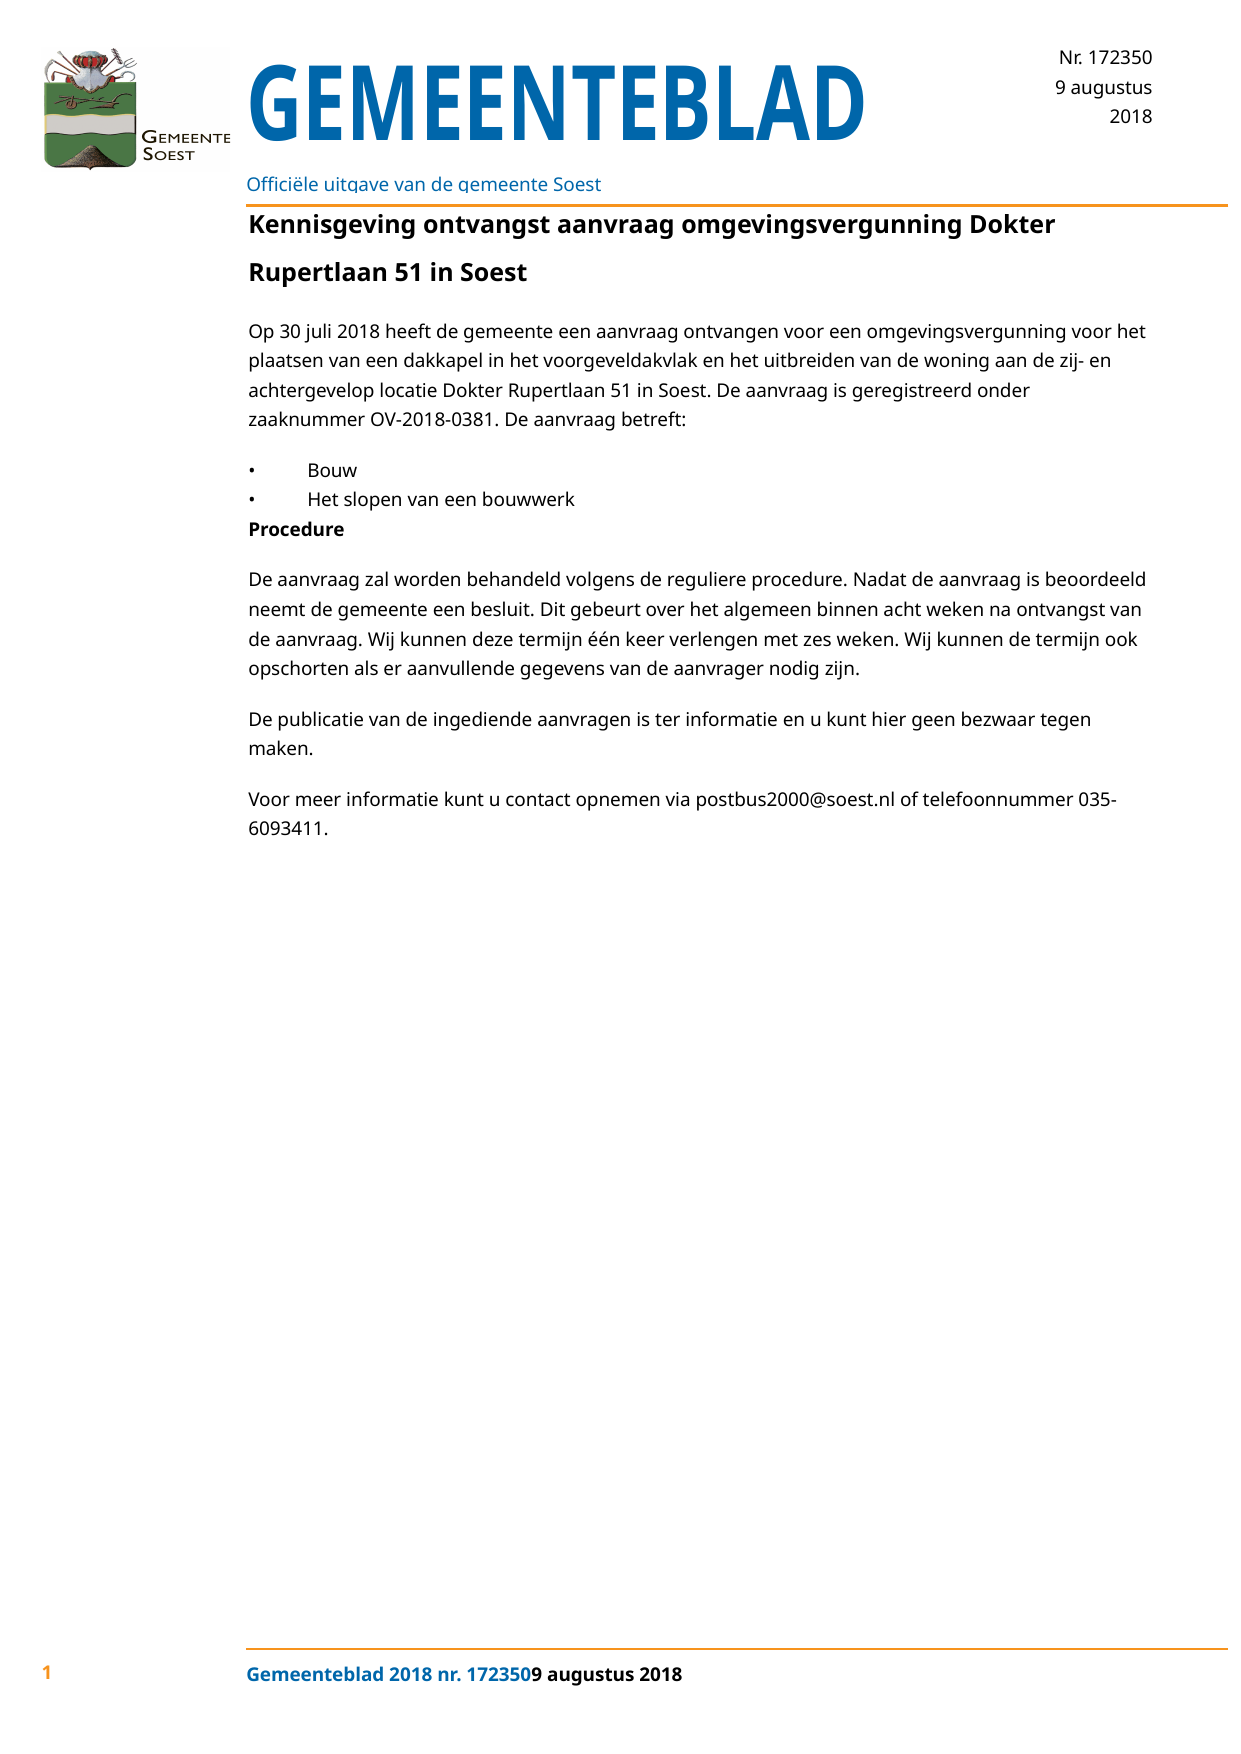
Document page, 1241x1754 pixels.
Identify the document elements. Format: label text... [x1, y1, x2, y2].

text Kennisgeving ontvangst aanvraag omgevingsvergunning Dokter Rupertlaan 51 in Soest [248, 207, 1152, 288]
text De publicatie van de ingediende aanvragen is ter informatie en u kunt hier geen bezwaar tegen maken. [248, 706, 1152, 761]
text De aanvraag zal worden behandeld volgens de reguliere procedure. Nadat de aanvraag is beoordeeld neemt de gemeente een besluit. Dit gebeurt over het algemeen binnen acht weken na ontvangst van de aanvraag. Wij kunnen deze termijn één keer verlengen met zes weken. Wij kunnen de termijn ook opschorten als er aanvullende gegevens van de aanvrager nodig zijn. [248, 567, 1152, 681]
picture [41, 47, 231, 172]
text Voor meer informatie kunt u contact opnemen via postbus2000@soest.nl of telefoonnummer 035-6093411. [248, 786, 1152, 841]
text Procedure [248, 516, 1152, 542]
text Op 30 juli 2018 heeft de gemeente een aanvraag ontvangen voor een omgevingsvergunning voor het plaatsen van een dakkapel in het voorgeveldakvlak en het uitbreiden van de woning aan de zij- en achtergevelop locatie Dokter Rupertlaan 51 in Soest. De aanvraag is geregistreerd onder zaaknummer OV-2018-0381. De aanvraag betreft: [248, 318, 1152, 432]
list Het slopen van een bouwwerk [248, 487, 1152, 512]
list Bouw [248, 457, 1152, 483]
